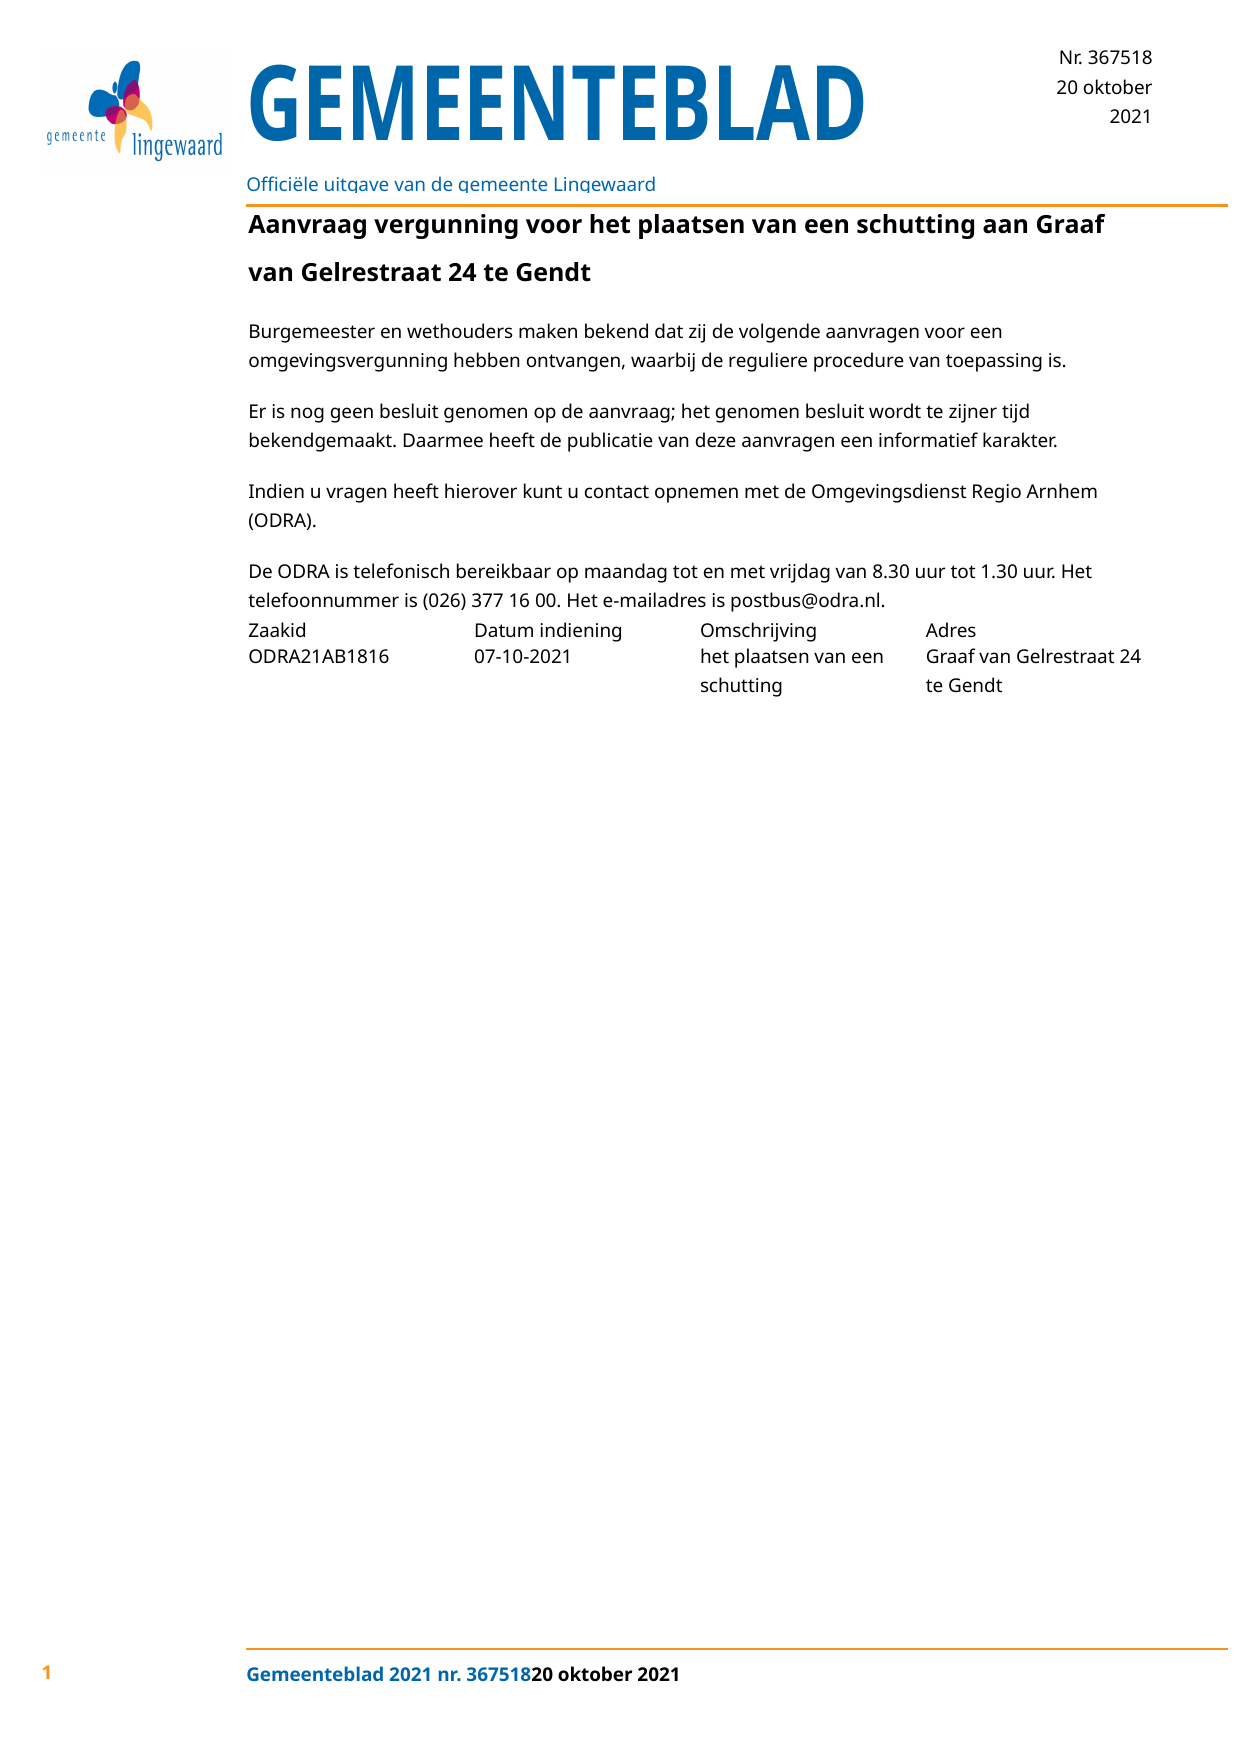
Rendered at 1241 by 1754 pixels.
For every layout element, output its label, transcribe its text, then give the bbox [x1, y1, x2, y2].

text Aanvraag vergunning voor het plaatsen van een schutting aan Graaf van Gelrestraat 24 te Gendt [248, 207, 1152, 288]
text Burgemeester en wethouders maken bekend dat zij de volgende aanvragen voor een omgevingsvergunning hebben ontvangen, waarbij de reguliere procedure van toepassing is. [248, 318, 1152, 373]
picture [41, 47, 231, 172]
table_header Omschrijving [700, 617, 926, 643]
table_header Datum indiening [474, 617, 700, 643]
text De ODRA is telefonisch bereikbaar op maandag tot en met vrijdag van 8.30 uur tot 1.30 uur. Het telefoonnummer is (026) 377 16 00. Het e-mailadres is postbus@odra.nl. [248, 558, 1152, 613]
table_header Adres [926, 617, 1152, 643]
table_cell het plaatsen van een schutting [700, 643, 926, 698]
table_cell ODRA21AB1816 [248, 643, 474, 698]
table_header Zaakid [248, 617, 474, 643]
table_cell Graaf van Gelrestraat 24 te Gendt [926, 643, 1152, 698]
table_cell 07-10-2021 [474, 643, 700, 698]
text Indien u vragen heeft hierover kunt u contact opnemen met de Omgevingsdienst Regio Arnhem (ODRA). [248, 478, 1152, 533]
text Er is nog geen besluit genomen op de aanvraag; het genomen besluit wordt te zijner tijd bekendgemaakt. Daarmee heeft de publicatie van deze aanvragen een informatief karakter. [248, 398, 1152, 453]
